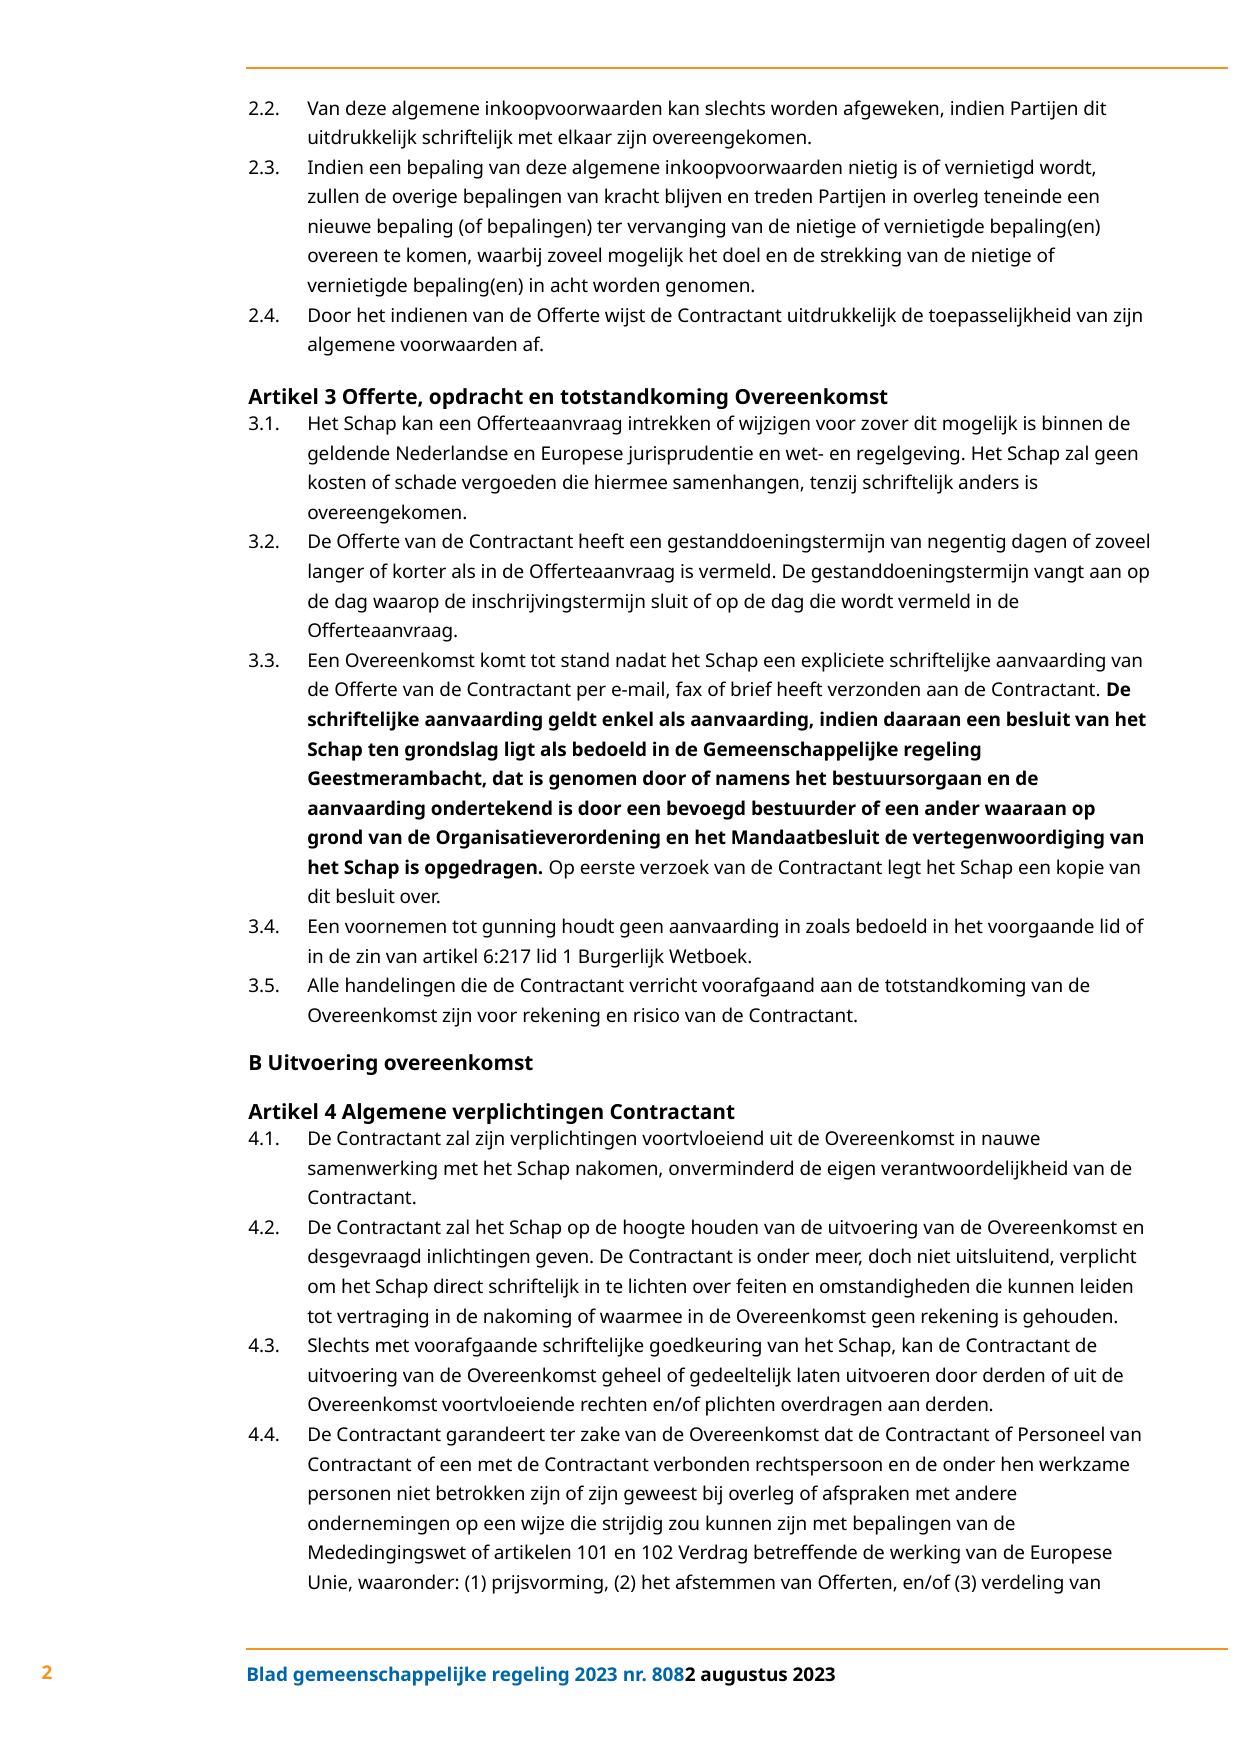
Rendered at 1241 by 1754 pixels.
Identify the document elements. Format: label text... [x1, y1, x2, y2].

list Slechts met voorafgaande schriftelijke goedkeuring van het Schap, kan de Contractant de uitvoering van de Overeenkomst geheel of gedeeltelijk laten uitvoeren door derden of uit de Overeenkomst voortvloeiende rechten en/of plichten overdragen aan derden. [248, 1332, 1152, 1417]
list De Contractant zal zijn verplichtingen voortvloeiend uit de Overeenkomst in nauwe samenwerking met het Schap nakomen, onverminderd de eigen verantwoordelijkheid van de Contractant. [248, 1125, 1152, 1210]
list Een Overeenkomst komt tot stand nadat het Schap een expliciete schriftelijke aanvaarding van de Offerte van de Contractant per e-mail, fax of brief heeft verzonden aan de Contractant. De schriftelijke aanvaarding geldt enkel als aanvaarding, indien daaraan een besluit van het Schap ten grondslag ligt als bedoeld in de Gemeenschappelijke regeling Geestmerambacht, dat is genomen door of namens het bestuursorgaan en de aanvaarding ondertekend is door een bevoegd bestuurder of een ander waaraan op grond van de Organisatieverordening en het Mandaatbesluit de vertegenwoordiging van het Schap is opgedragen. Op eerste verzoek van de Contractant legt het Schap een kopie van dit besluit over. [248, 647, 1152, 909]
list Indien een bepaling van deze algemene inkoopvoorwaarden nietig is of vernietigd wordt, zullen de overige bepalingen van kracht blijven en treden Partijen in overleg teneinde een nieuwe bepaling (of bepalingen) ter vervanging van de nietige of vernietigde bepaling(en) overeen te komen, waarbij zoveel mogelijk het doel en de strekking van de nietige of vernietigde bepaling(en) in acht worden genomen. [248, 154, 1152, 298]
list Van deze algemene inkoopvoorwaarden kan slechts worden afgeweken, indien Partijen dit uitdrukkelijk schriftelijk met elkaar zijn overeengekomen. [248, 95, 1152, 150]
list De Offerte van de Contractant heeft een gestanddoeningstermijn van negentig dagen of zoveel langer of korter als in de Offerteaanvraag is vermeld. De gestanddoeningstermijn vangt aan op de dag waarop de inschrijvingstermijn sluit of op de dag die wordt vermeld in de Offerteaanvraag. [248, 529, 1152, 643]
list De Contractant zal het Schap op de hoogte houden van de uitvoering van de Overeenkomst en desgevraagd inlichtingen geven. De Contractant is onder meer, doch niet uitsluitend, verplicht om het Schap direct schriftelijk in te lichten over feiten en omstandigheden die kunnen leiden tot vertraging in de nakoming of waarmee in de Overeenkomst geen rekening is gehouden. [248, 1214, 1152, 1328]
text Artikel 4 Algemene verplichtingen Contractant [248, 1097, 1152, 1125]
text Artikel 3 Offerte, opdracht en totstandkoming Overeenkomst [248, 382, 1152, 410]
text B Uitvoering overeenkomst [248, 1048, 1152, 1076]
list Een voornemen tot gunning houdt geen aanvaarding in zoals bedoeld in het voorgaande lid of in de zin van artikel 6:217 lid 1 Burgerlijk Wetboek. [248, 913, 1152, 968]
list Alle handelingen die de Contractant verricht voorafgaand aan de totstandkoming van de Overeenkomst zijn voor rekening en risico van de Contractant. [248, 972, 1152, 1028]
list De Contractant garandeert ter zake van de Overeenkomst dat de Contractant of Personeel van Contractant of een met de Contractant verbonden rechtspersoon en de onder hen werkzame personen niet betrokken zijn of zijn geweest bij overleg of afspraken met andere ondernemingen op een wijze die strijdig zou kunnen zijn met bepalingen van de Mededingingswet of artikelen 101 en 102 Verdrag betreffende de werking van de Europese Unie, waaronder: (1) prijsvorming, (2) het afstemmen van Offerten, en/of (3) verdeling van [248, 1421, 1152, 1595]
list Het Schap kan een Offerteaanvraag intrekken of wijzigen voor zover dit mogelijk is binnen de geldende Nederlandse en Europese jurisprudentie en wet- en regelgeving. Het Schap zal geen kosten of schade vergoeden die hiermee samenhangen, tenzij schriftelijk anders is overeengekomen. [248, 410, 1152, 525]
list Door het indienen van de Offerte wijst de Contractant uitdrukkelijk de toepasselijkheid van zijn algemene voorwaarden af. [248, 302, 1152, 357]
picture [41, 47, 231, 172]
